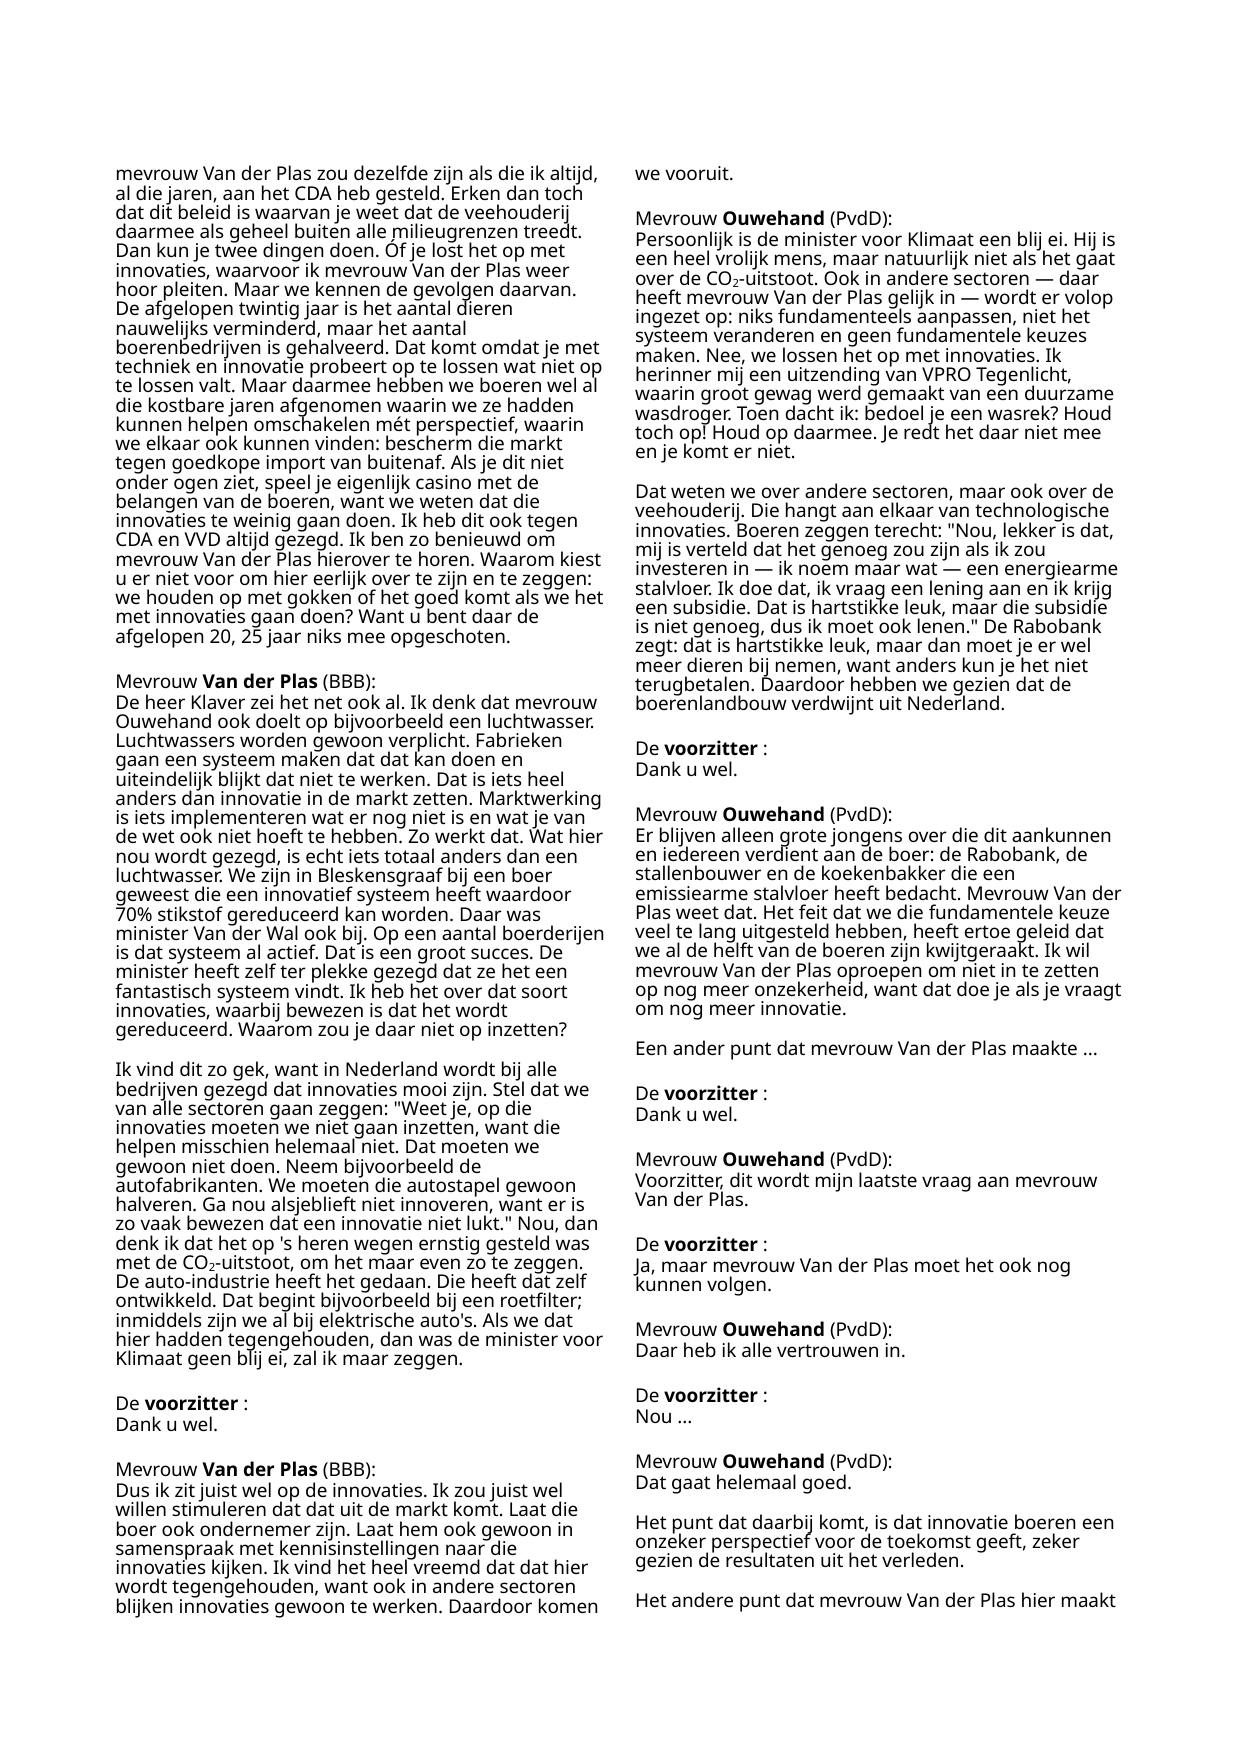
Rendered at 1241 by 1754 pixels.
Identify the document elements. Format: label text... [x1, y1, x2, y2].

text Het punt dat daarbij komt, is dat innovatie boeren een onzeker perspectief voor de toekomst geeft, zeker gezien de resultaten uit het verleden. [635, 1514, 1125, 1572]
text De voorzitter : [635, 735, 1125, 761]
text Mevrouw Ouwehand (PvdD): [635, 205, 1125, 231]
text De voorzitter : [635, 1231, 1125, 1257]
text Ik vind dit zo gek, want in Nederland wordt bij alle bedrijven gezegd dat innovaties mooi zijn. Stel dat we van alle sectoren gaan zeggen: "Weet je, op die innovaties moeten we niet gaan inzetten, want die helpen misschien helemaal niet. Dat moeten we gewoon niet doen. Neem bijvoorbeeld de autofabrikanten. We moeten die autostapel gewoon halveren. Ga nou alsjeblieft niet innoveren, want er is zo vaak bewezen dat een innovatie niet lukt." Nou, dan denk ik dat het op 's heren wegen ernstig gesteld was met de CO2-uitstoot, om het maar even zo te zeggen. De auto-industrie heeft het gedaan. Die heeft dat zelf ontwikkeld. Dat begint bijvoorbeeld bij een roetfilter; inmiddels zijn we al bij elektrische auto's. Als we dat hier hadden tegengehouden, dan was de minister voor Klimaat geen blij ei, zal ik maar zeggen. [115, 1061, 605, 1369]
text Dank u wel. [115, 1416, 605, 1435]
text De voorzitter : [635, 1382, 1125, 1408]
text Dank u wel. [635, 761, 1125, 780]
text Het andere punt dat mevrouw Van der Plas hier maakt [635, 1592, 1125, 1612]
text Een ander punt dat mevrouw Van der Plas maakte ... [635, 1040, 1125, 1059]
text De voorzitter : [635, 1080, 1125, 1106]
text De voorzitter : [115, 1390, 605, 1416]
text Mevrouw Ouwehand (PvdD): [635, 1316, 1125, 1342]
text Nou ... [635, 1408, 1125, 1427]
text Mevrouw Van der Plas (BBB): [115, 668, 605, 694]
text Persoonlijk is de minister voor Klimaat een blij ei. Hij is een heel vrolijk mens, maar natuurlijk niet als het gaat over de CO2-uitstoot. Ook in andere sectoren — daar heeft mevrouw Van der Plas gelijk in — wordt er volop ingezet op: niks fundamenteels aanpassen, niet het systeem veranderen en geen fundamentele keuzes maken. Nee, we lossen het op met innovaties. Ik herinner mij een uitzending van VPRO Tegenlicht, waarin groot gewag werd gemaakt van een duurzame wasdroger. Toen dacht ik: bedoel je een wasrek? Houd toch op! Houd op daarmee. Je redt het daar niet mee en je komt er niet. [635, 231, 1125, 462]
text Mevrouw Ouwehand (PvdD): [635, 1146, 1125, 1172]
text Dat gaat helemaal goed. [635, 1474, 1125, 1493]
text Voorzitter, dit wordt mijn laatste vraag aan mevrouw Van der Plas. [635, 1172, 1125, 1210]
text Dus ik zit juist wel op de innovaties. Ik zou juist wel willen stimuleren dat dat uit de markt komt. Laat die boer ook ondernemer zijn. Laat hem ook gewoon in samenspraak met kennisinstellingen naar die innovaties kijken. Ik vind het heel vreemd dat dat hier wordt tegengehouden, want ook in andere sectoren blijken innovaties gewoon te werken. Daardoor komen [115, 1482, 605, 1617]
text Dank u wel. [635, 1106, 1125, 1125]
text Mevrouw Ouwehand (PvdD): [635, 801, 1125, 827]
text Mevrouw Van der Plas (BBB): [115, 1456, 605, 1482]
text Ja, maar mevrouw Van der Plas moet het ook nog kunnen volgen. [635, 1257, 1125, 1296]
text De heer Klaver zei het net ook al. Ik denk dat mevrouw Ouwehand ook doelt op bijvoorbeeld een luchtwasser. Luchtwassers worden gewoon verplicht. Fabrieken gaan een systeem maken dat dat kan doen en uiteindelijk blijkt dat niet te werken. Dat is iets heel anders dan innovatie in de markt zetten. Marktwerking is iets implementeren wat er nog niet is en wat je van de wet ook niet hoeft te hebben. Zo werkt dat. Wat hier nou wordt gezegd, is echt iets totaal anders dan een luchtwasser. We zijn in Bleskensgraaf bij een boer geweest die een innovatief systeem heeft waardoor 70% stikstof gereduceerd kan worden. Daar was minister Van der Wal ook bij. Op een aantal boerderijen is dat systeem al actief. Dat is een groot succes. De minister heeft zelf ter plekke gezegd dat ze het een fantastisch systeem vindt. Ik heb het over dat soort innovaties, waarbij bewezen is dat het wordt gereduceerd. Waarom zou je daar niet op inzetten? [115, 694, 605, 1041]
text mevrouw Van der Plas zou dezelfde zijn als die ik altijd, al die jaren, aan het CDA heb gesteld. Erken dan toch dat dit beleid is waarvan je weet dat de veehouderij daarmee als geheel buiten alle milieugrenzen treedt. Dan kun je twee dingen doen. Óf je lost het op met innovaties, waarvoor ik mevrouw Van der Plas weer hoor pleiten. Maar we kennen de gevolgen daarvan. De afgelopen twintig jaar is het aantal dieren nauwelijks verminderd, maar het aantal boerenbedrijven is gehalveerd. Dat komt omdat je met techniek en innovatie probeert op te lossen wat niet op te lossen valt. Maar daarmee hebben we boeren wel al die kostbare jaren afgenomen waarin we ze hadden kunnen helpen omschakelen mét perspectief, waarin we elkaar ook kunnen vinden: bescherm die markt tegen goedkope import van buitenaf. Als je dit niet onder ogen ziet, speel je eigenlijk casino met de belangen van de boeren, want we weten dat die innovaties te weinig gaan doen. Ik heb dit ook tegen CDA en VVD altijd gezegd. Ik ben zo benieuwd om mevrouw Van der Plas hierover te horen. Waarom kiest u er niet voor om hier eerlijk over te zijn en te zeggen: we houden op met gokken of het goed komt als we het met innovaties gaan doen? Want u bent daar de afgelopen 20, 25 jaar niks mee opgeschoten. [115, 165, 605, 647]
text Er blijven alleen grote jongens over die dit aankunnen en iedereen verdient aan de boer: de Rabobank, de stallenbouwer en de koekenbakker die een emissiearme stalvloer heeft bedacht. Mevrouw Van der Plas weet dat. Het feit dat we die fundamentele keuze veel te lang uitgesteld hebben, heeft ertoe geleid dat we al de helft van de boeren zijn kwijtgeraakt. Ik wil mevrouw Van der Plas oproepen om niet in te zetten op nog meer onzekerheid, want dat doe je als je vraagt om nog meer innovatie. [635, 827, 1125, 1019]
text we vooruit. [635, 165, 1125, 184]
text Mevrouw Ouwehand (PvdD): [635, 1448, 1125, 1474]
text Daar heb ik alle vertrouwen in. [635, 1342, 1125, 1361]
text Dat weten we over andere sectoren, maar ook over de veehouderij. Die hangt aan elkaar van technologische innovaties. Boeren zeggen terecht: "Nou, lekker is dat, mij is verteld dat het genoeg zou zijn als ik zou investeren in — ik noem maar wat — een energiearme stalvloer. Ik doe dat, ik vraag een lening aan en ik krijg een subsidie. Dat is hartstikke leuk, maar die subsidie is niet genoeg, dus ik moet ook lenen." De Rabobank zegt: dat is hartstikke leuk, maar dan moet je er wel meer dieren bij nemen, want anders kun je het niet terugbetalen. Daardoor hebben we gezien dat de boerenlandbouw verdwijnt uit Nederland. [635, 483, 1125, 714]
